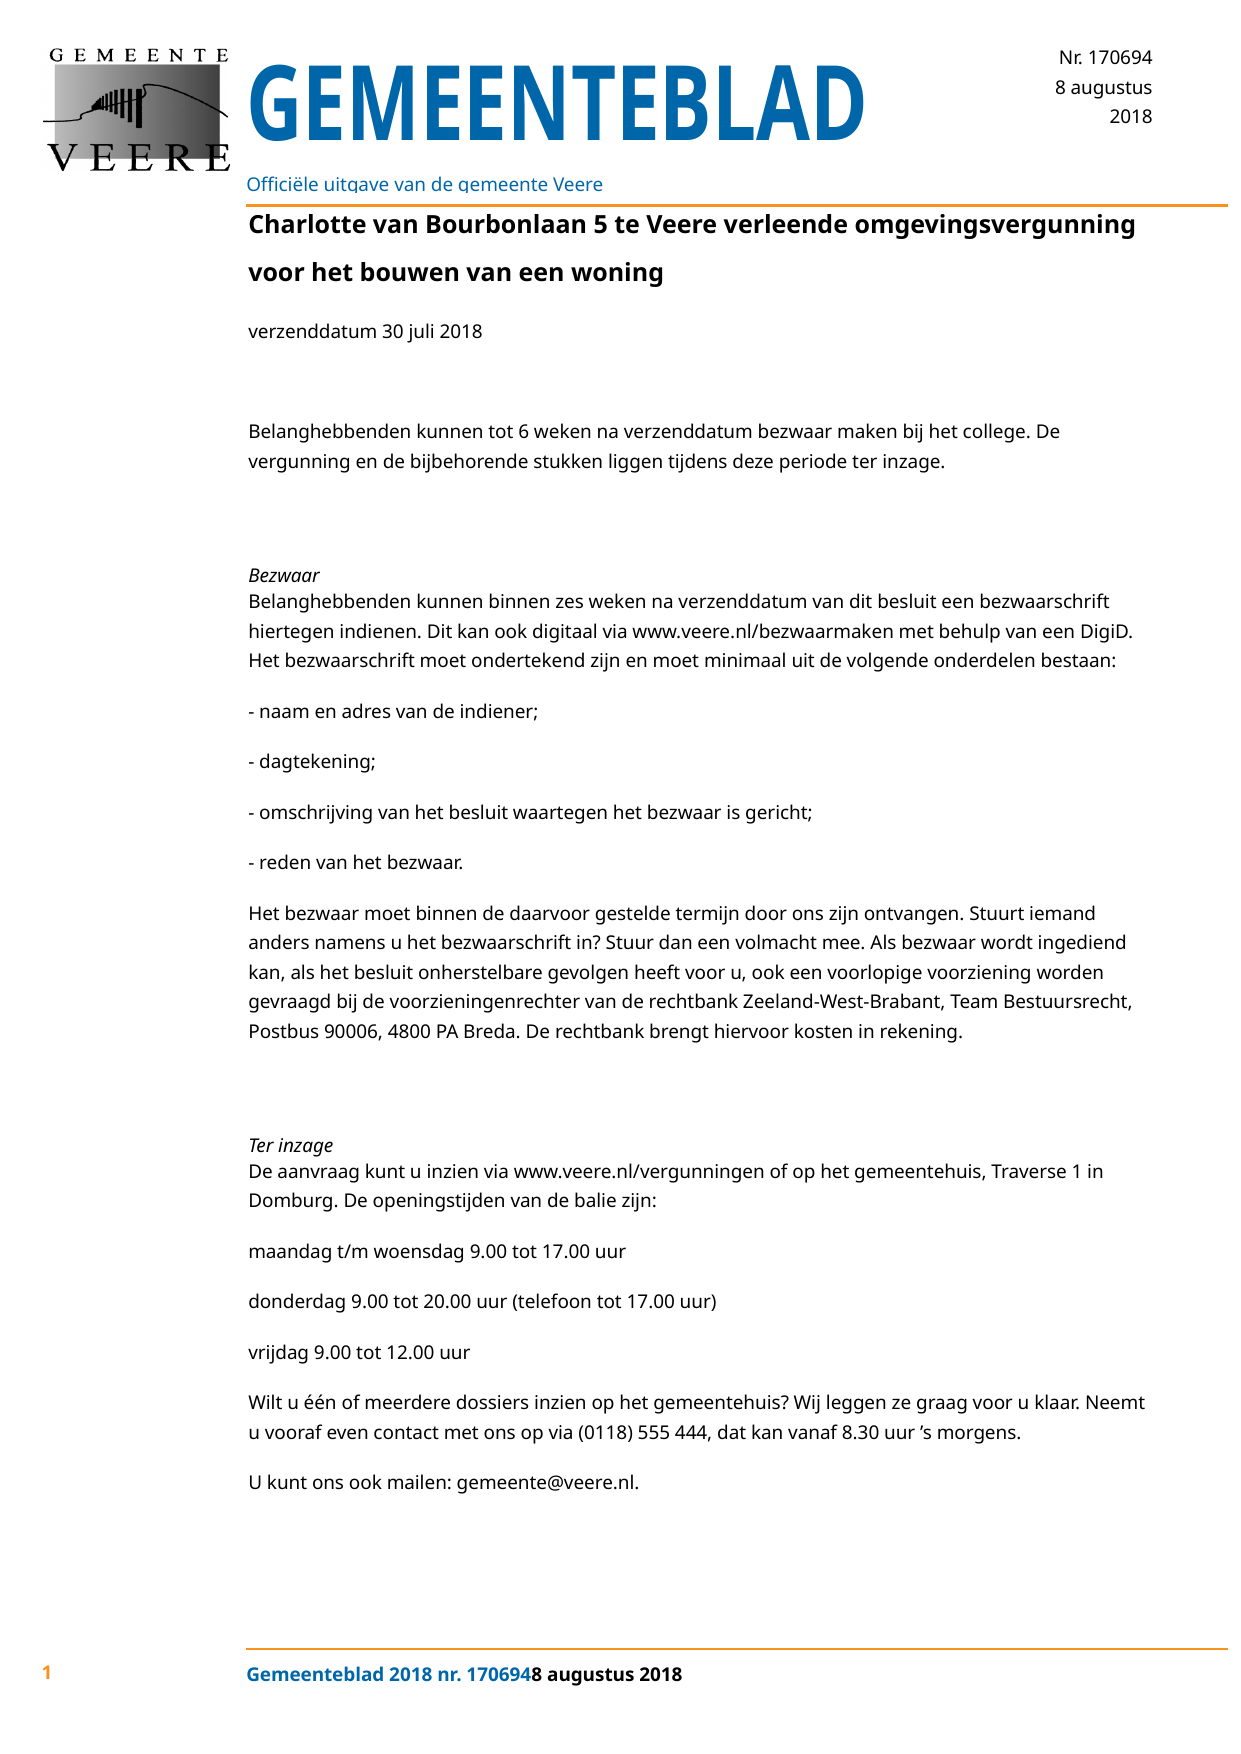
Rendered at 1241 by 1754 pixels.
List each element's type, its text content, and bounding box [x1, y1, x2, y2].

text donderdag 9.00 tot 20.00 uur (telefoon tot 17.00 uur) [248, 1288, 1152, 1314]
text Het bezwaar moet binnen de daarvoor gestelde termijn door ons zijn ontvangen. Stuurt iemand anders namens u het bezwaarschrift in? Stuur dan een volmacht mee. Als bezwaar wordt ingediend kan, als het besluit onherstelbare gevolgen heeft voor u, ook een voorlopige voorziening worden gevraagd bij de voorzieningenrechter van de rechtbank Zeeland-West-Brabant, Team Bestuursrecht, Postbus 90006, 4800 PA Breda. De rechtbank brengt hiervoor kosten in rekening. [248, 900, 1152, 1044]
text - reden van het bezwaar. [248, 849, 1152, 875]
text verzenddatum 30 juli 2018 [248, 318, 1152, 344]
text vrijdag 9.00 tot 12.00 uur [248, 1339, 1152, 1365]
text De aanvraag kunt u inzien via www.veere.nl/vergunningen of op het gemeentehuis, Traverse 1 in Domburg. De openingstijden van de balie zijn: [248, 1158, 1152, 1213]
text - omschrijving van het besluit waartegen het bezwaar is gericht; [248, 799, 1152, 824]
text Ter inzage [248, 1132, 1152, 1158]
text Bezwaar [248, 563, 1152, 588]
picture [41, 47, 231, 172]
text Charlotte van Bourbonlaan 5 te Veere verleende omgevingsvergunning voor het bouwen van een woning [248, 207, 1152, 288]
text maandag t/m woensdag 9.00 tot 17.00 uur [248, 1238, 1152, 1264]
text Belanghebbenden kunnen tot 6 weken na verzenddatum bezwaar maken bij het college. De vergunning en de bijbehorende stukken liggen tijdens deze periode ter inzage. [248, 419, 1152, 474]
text Belanghebbenden kunnen binnen zes weken na verzenddatum van dit besluit een bezwaarschrift hiertegen indienen. Dit kan ook digitaal via www.veere.nl/bezwaarmaken met behulp van een DigiD. Het bezwaarschrift moet ondertekend zijn en moet minimaal uit de volgende onderdelen bestaan: [248, 588, 1152, 673]
text Wilt u één of meerdere dossiers inzien op het gemeentehuis? Wij leggen ze graag voor u klaar. Neemt u vooraf even contact met ons op via (0118) 555 444, dat kan vanaf 8.30 uur ’s morgens. [248, 1389, 1152, 1445]
text - dagtekening; [248, 748, 1152, 774]
text - naam en adres van de indiener; [248, 698, 1152, 724]
text U kunt ons ook mailen: gemeente@veere.nl. [248, 1469, 1152, 1495]
